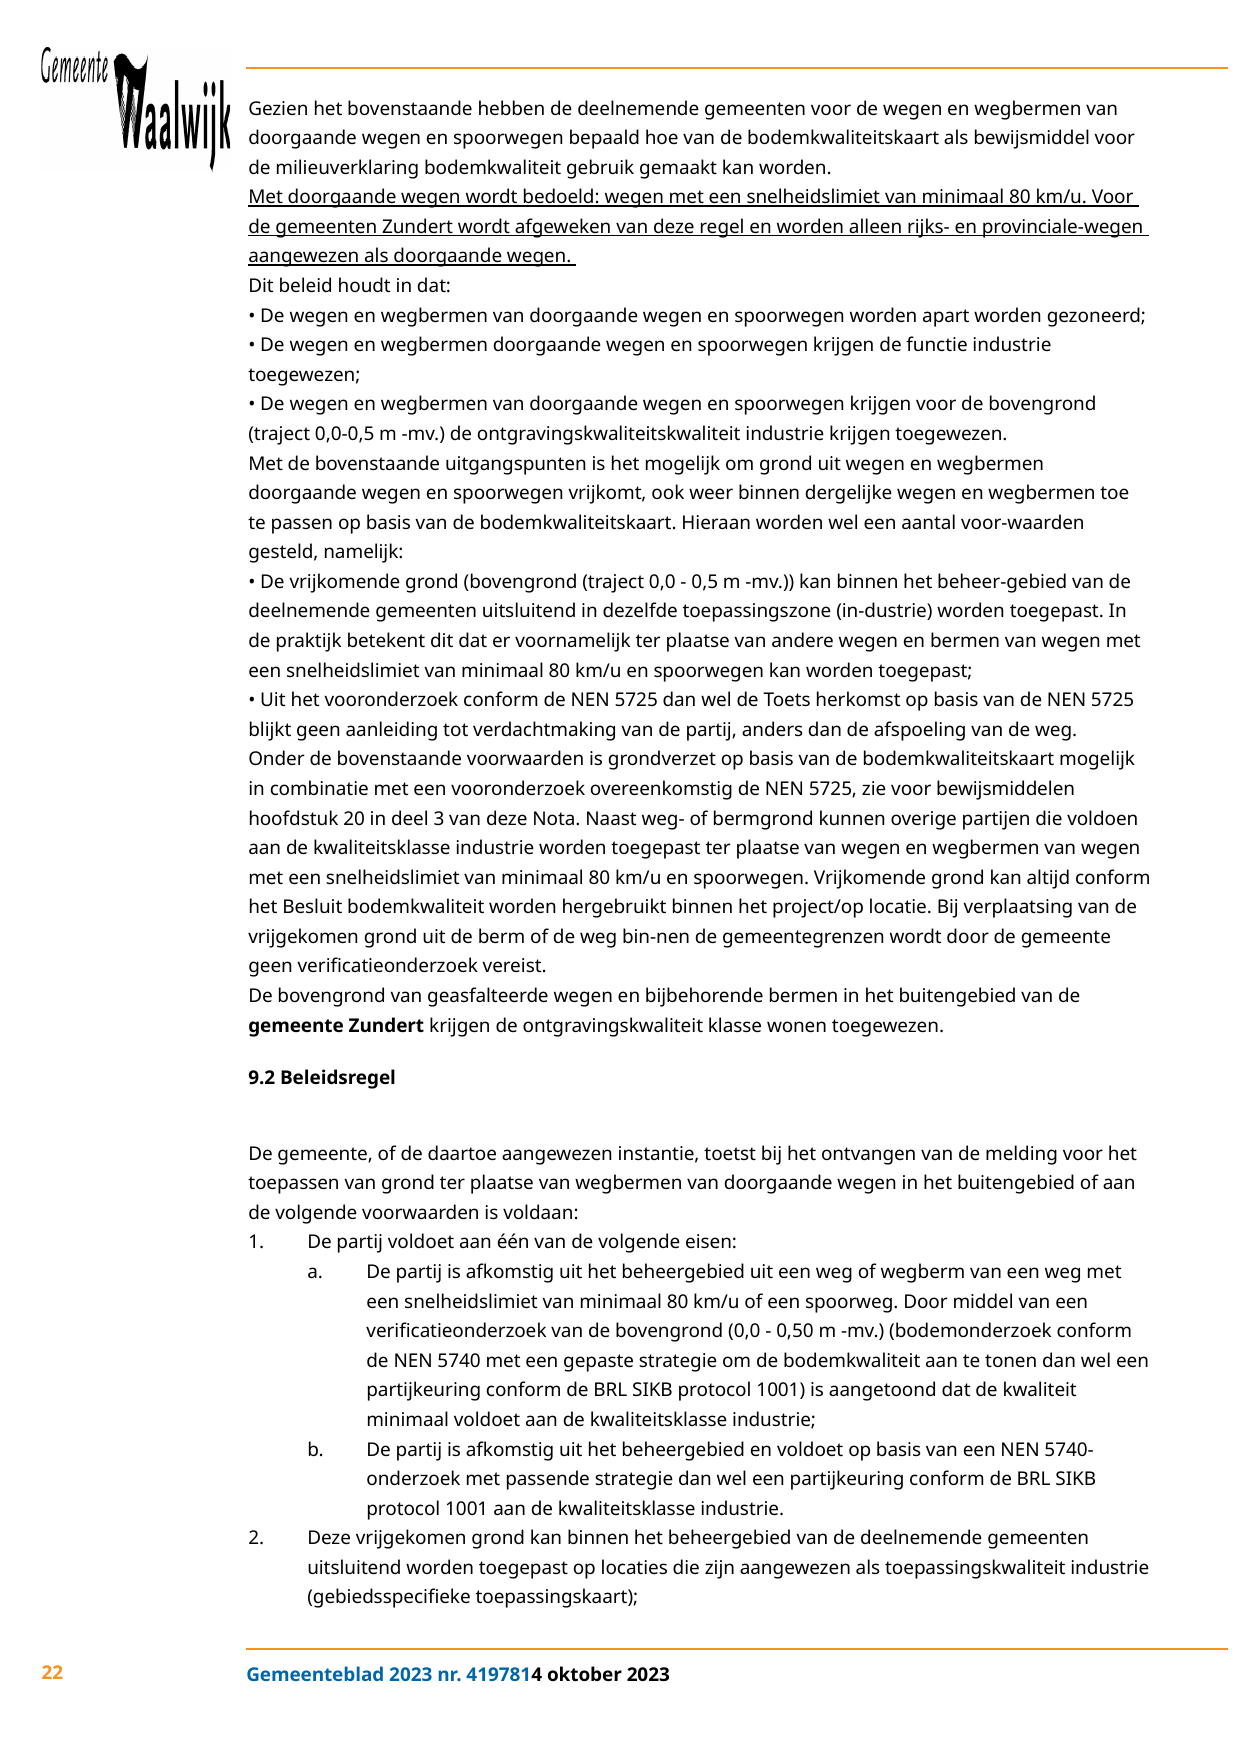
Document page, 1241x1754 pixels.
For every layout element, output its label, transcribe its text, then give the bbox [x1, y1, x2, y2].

picture [41, 47, 231, 172]
text • De wegen en wegbermen van doorgaande wegen en spoorwegen krijgen voor de bovengrond (traject 0,0-0,5 m -mv.) de ontgravingskwaliteitskwaliteit industrie krijgen toegewezen. [248, 391, 1152, 446]
text Dit beleid houdt in dat: [248, 272, 1152, 298]
list Deze vrijgekomen grond kan binnen het beheergebied van de deelnemende gemeenten uitsluitend worden toegepast op locaties die zijn aangewezen als toepassingskwaliteit industrie (gebiedsspecifieke toepassingskaart); [248, 1524, 1152, 1609]
text • De wegen en wegbermen van doorgaande wegen en spoorwegen worden apart worden gezoneerd; [248, 302, 1152, 328]
text De bovengrond van geasfalteerde wegen en bijbehorende bermen in het buitengebied van de gemeente Zundert krijgen de ontgravingskwaliteit klasse wonen toegewezen. [248, 982, 1152, 1038]
text De gemeente, of de daartoe aangewezen instantie, toetst bij het ontvangen van de melding voor het toepassen van grond ter plaatse van wegbermen van doorgaande wegen in het buitengebied of aan de volgende voorwaarden is voldaan: [248, 1140, 1152, 1225]
list De partij is afkomstig uit het beheergebied en voldoet op basis van een NEN 5740-onderzoek met passende strategie dan wel een partijkeuring conform de BRL SIKB protocol 1001 aan de kwaliteitsklasse industrie. [307, 1436, 1152, 1521]
text Gezien het bovenstaande hebben de deelnemende gemeenten voor de wegen en wegbermen van doorgaande wegen en spoorwegen bepaald hoe van de bodemkwaliteitskaart als bewijsmiddel voor de milieuverklaring bodemkwaliteit gebruik gemaakt kan worden. [248, 95, 1152, 180]
list De partij is afkomstig uit het beheergebied uit een weg of wegberm van een weg met een snelheidslimiet van minimaal 80 km/u of een spoorweg. Door middel van een verificatieonderzoek van de bovengrond (0,0 - 0,50 m -mv.) (bodemonderzoek conform de NEN 5740 met een gepaste strategie om de bodemkwaliteit aan te tonen dan wel een partijkeuring conform de BRL SIKB protocol 1001) is aangetoond dat de kwaliteit minimaal voldoet aan de kwaliteitsklasse industrie; [307, 1258, 1152, 1432]
text • De wegen en wegbermen doorgaande wegen en spoorwegen krijgen de functie industrie toegewezen; [248, 331, 1152, 387]
text • Uit het vooronderzoek conform de NEN 5725 dan wel de Toets herkomst op basis van de NEN 5725 blijkt geen aanleiding tot verdachtmaking van de partij, anders dan de afspoeling van de weg. [248, 686, 1152, 742]
list De partij voldoet aan één van de volgende eisen: [248, 1229, 1152, 1254]
text 9.2 Beleidsregel [248, 1062, 1152, 1091]
text Onder de bovenstaande voorwaarden is grondverzet op basis van de bodemkwaliteitskaart mogelijk in combinatie met een vooronderzoek overeenkomstig de NEN 5725, zie voor bewijsmiddelen hoofdstuk 20 in deel 3 van deze Nota. Naast weg- of bermgrond kunnen overige partijen die voldoen aan de kwaliteitsklasse industrie worden toegepast ter plaatse van wegen en wegbermen van wegen met een snelheidslimiet van minimaal 80 km/u en spoorwegen. Vrijkomende grond kan altijd conform het Besluit bodemkwaliteit worden hergebruikt binnen het project/op locatie. Bij verplaatsing van de vrijgekomen grond uit de berm of de weg bin-nen de gemeentegrenzen wordt door de gemeente geen verificatieonderzoek vereist. [248, 746, 1152, 978]
text • De vrijkomende grond (bovengrond (traject 0,0 - 0,5 m -mv.)) kan binnen het beheer-gebied van de deelnemende gemeenten uitsluitend in dezelfde toepassingszone (in-dustrie) worden toegepast. In de praktijk betekent dit dat er voornamelijk ter plaatse van andere wegen en bermen van wegen met een snelheidslimiet van minimaal 80 km/u en spoorwegen kan worden toegepast; [248, 568, 1152, 683]
text Met doorgaande wegen wordt bedoeld: wegen met een snelheidslimiet van minimaal 80 km/u. Voor de gemeenten Zundert wordt afgeweken van deze regel en worden alleen rijks- en provinciale-wegen aangewezen als doorgaande wegen. [248, 183, 1152, 268]
text Met de bovenstaande uitgangspunten is het mogelijk om grond uit wegen en wegbermen doorgaande wegen en spoorwegen vrijkomt, ook weer binnen dergelijke wegen en wegbermen toe te passen op basis van de bodemkwaliteitskaart. Hieraan worden wel een aantal voor-waarden gesteld, namelijk: [248, 450, 1152, 564]
